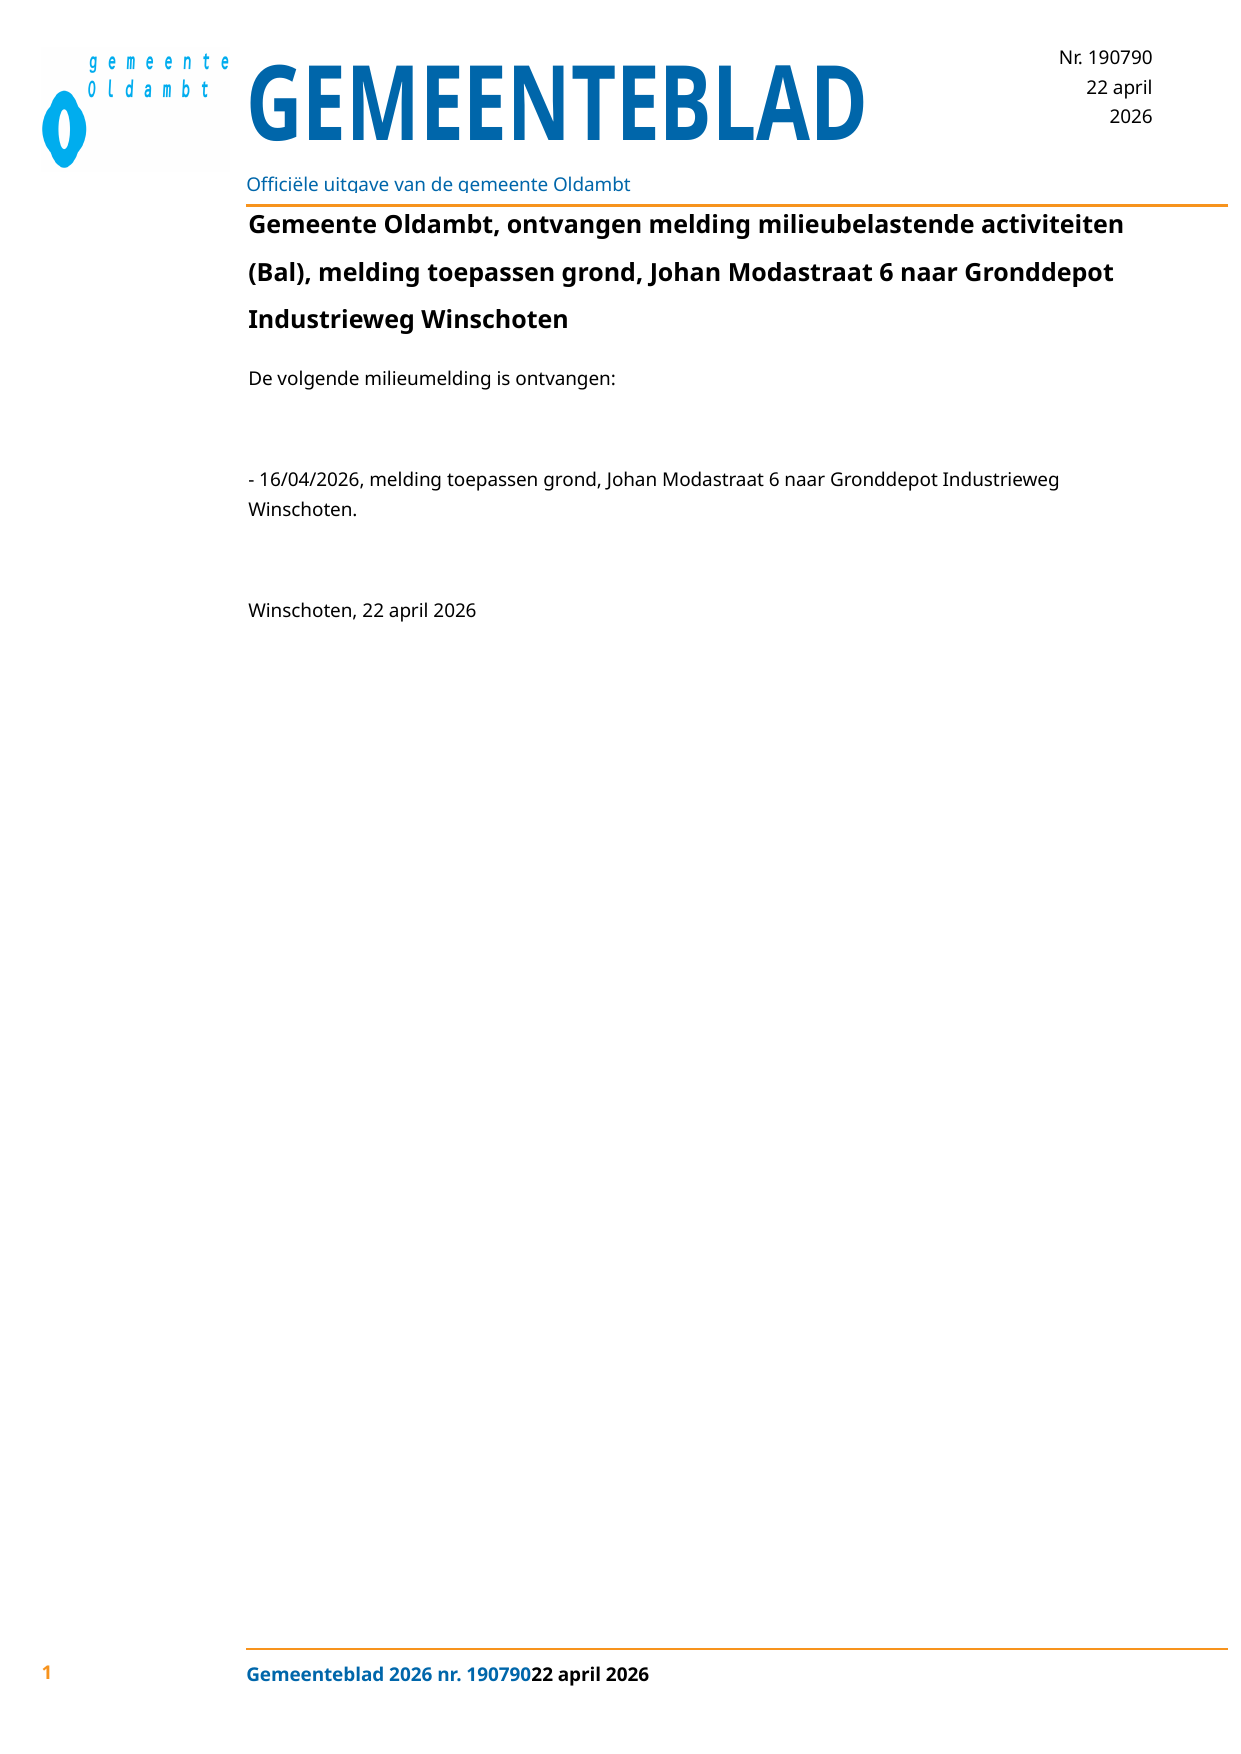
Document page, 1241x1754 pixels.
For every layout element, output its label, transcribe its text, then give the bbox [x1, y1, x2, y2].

text De volgende milieumelding is ontvangen: [248, 366, 1152, 391]
text Gemeente Oldambt, ontvangen melding milieubelastende activiteiten (Bal), melding toepassen grond, Johan Modastraat 6 naar Gronddepot Industrieweg Winschoten [248, 207, 1152, 336]
text - 16/04/2026, melding toepassen grond, Johan Modastraat 6 naar Gronddepot Industrieweg Winschoten. [248, 466, 1152, 522]
text Winschoten, 22 april 2026 [248, 597, 1152, 622]
picture [41, 47, 231, 172]
